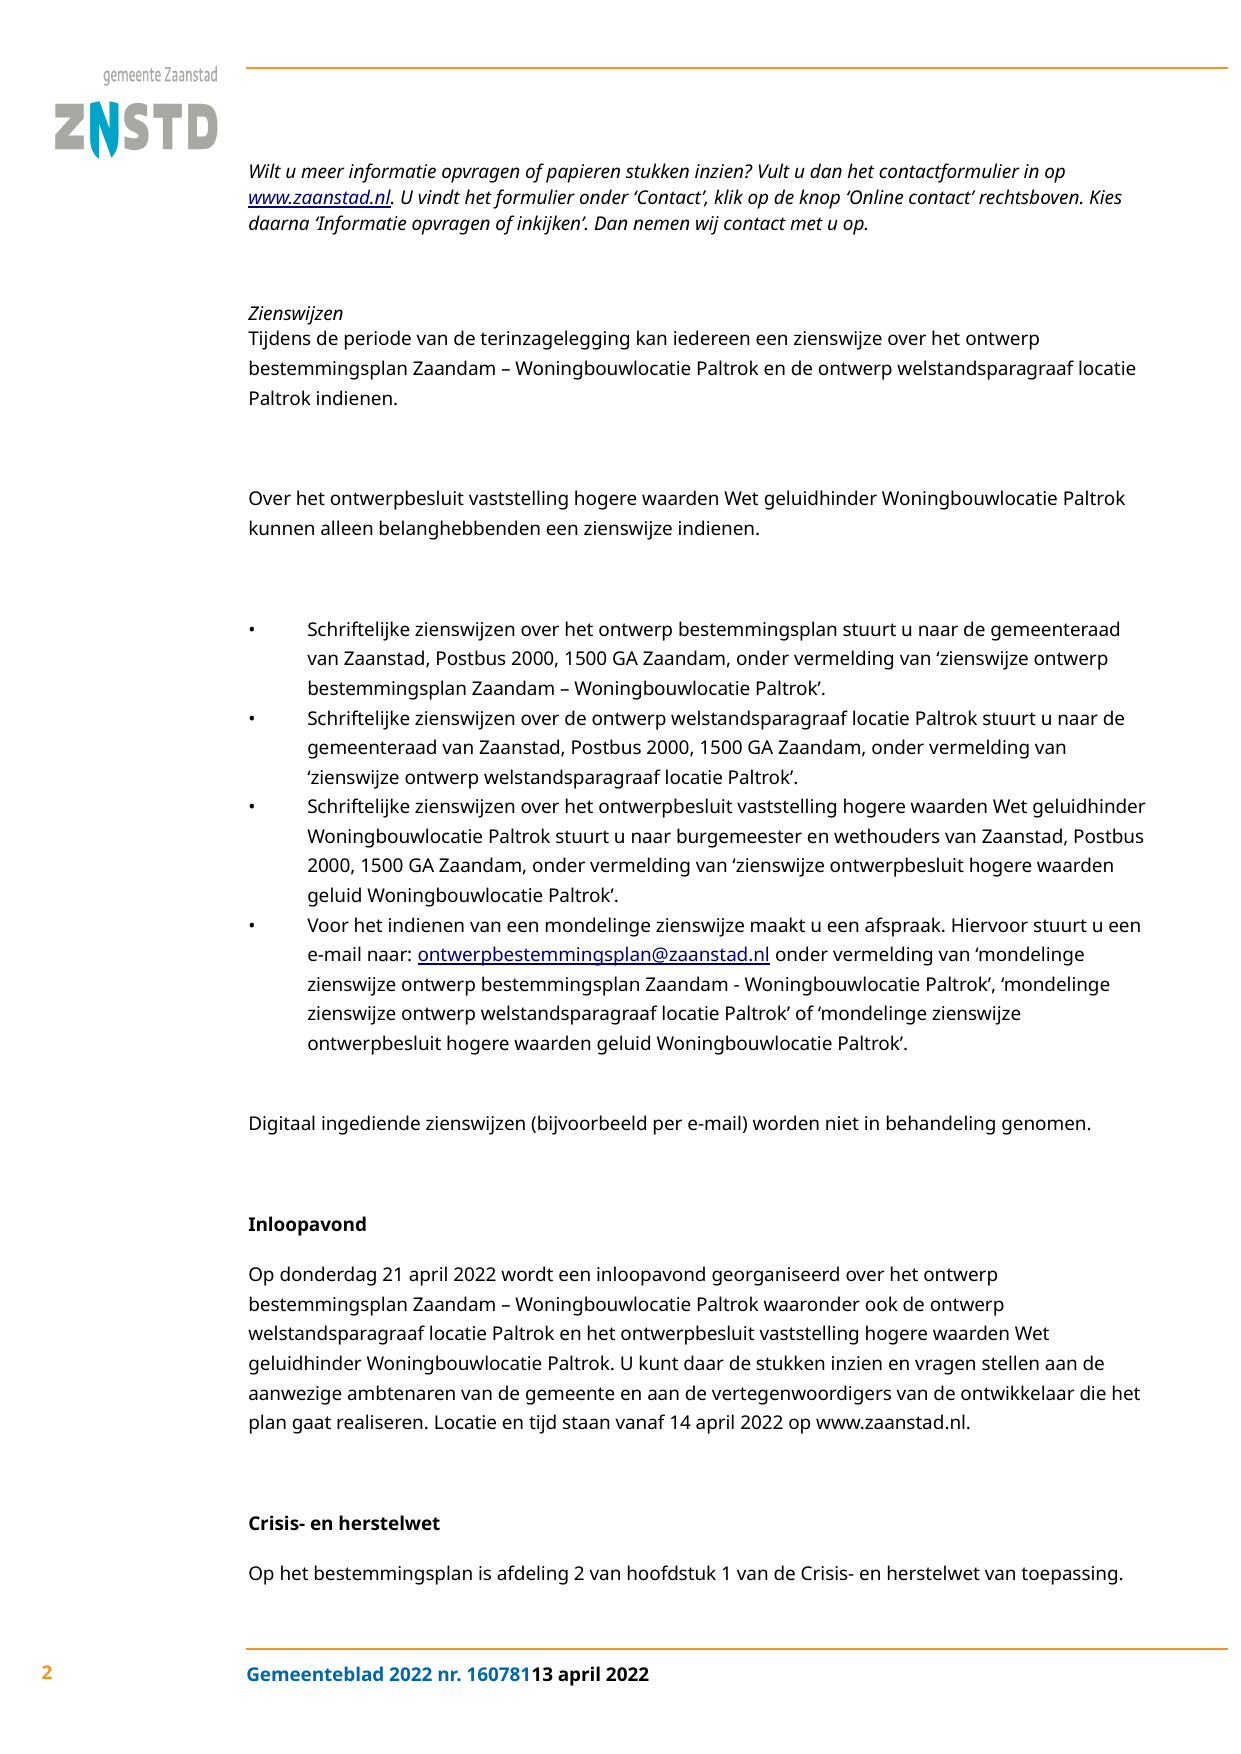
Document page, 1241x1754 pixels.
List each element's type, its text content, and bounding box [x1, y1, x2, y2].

list Schriftelijke zienswijzen over de ontwerp welstandsparagraaf locatie Paltrok stuurt u naar de gemeenteraad van Zaanstad, Postbus 2000, 1500 GA Zaandam, onder vermelding van ‘zienswijze ontwerp welstandsparagraaf locatie Paltrok’. [248, 705, 1152, 790]
text Digitaal ingediende zienswijzen (bijvoorbeeld per e-mail) worden niet in behandeling genomen. [248, 1110, 1152, 1136]
text Wilt u meer informatie opvragen of papieren stukken inzien? Vult u dan het contactformulier in op www.zaanstad.nl. U vindt het formulier onder ‘Contact’, klik op de knop ‘Online contact’ rechtsboven. Kies daarna ‘Informatie opvragen of inkijken’. Dan nemen wij contact met u op. [248, 159, 1152, 236]
picture [41, 47, 231, 172]
text Over het ontwerpbesluit vaststelling hogere waarden Wet geluidhinder Woningbouwlocatie Paltrok kunnen alleen belanghebbenden een zienswijze indienen. [248, 486, 1152, 541]
list Schriftelijke zienswijzen over het ontwerpbesluit vaststelling hogere waarden Wet geluidhinder Woningbouwlocatie Paltrok stuurt u naar burgemeester en wethouders van Zaanstad, Postbus 2000, 1500 GA Zaandam, onder vermelding van ‘zienswijze ontwerpbesluit hogere waarden geluid Woningbouwlocatie Paltrok’. [248, 793, 1152, 908]
text Tijdens de periode van de terinzagelegging kan iedereen een zienswijze over het ontwerp bestemmingsplan Zaandam – Woningbouwlocatie Paltrok en de ontwerp welstandsparagraaf locatie Paltrok indienen. [248, 326, 1152, 411]
list Voor het indienen van een mondelinge zienswijze maakt u een afspraak. Hiervoor stuurt u een e-mail naar: ontwerpbestemmingsplan@zaanstad.nl onder vermelding van ‘mondelinge zienswijze ontwerp bestemmingsplan Zaandam - Woningbouwlocatie Paltrok’, ‘mondelinge zienswijze ontwerp welstandsparagraaf locatie Paltrok’ of ‘mondelinge zienswijze ontwerpbesluit hogere waarden geluid Woningbouwlocatie Paltrok’. [248, 912, 1152, 1056]
text Zienswijzen [248, 300, 1152, 326]
text Inloopavond [248, 1211, 1152, 1237]
list Schriftelijke zienswijzen over het ontwerp bestemmingsplan stuurt u naar de gemeenteraad van Zaanstad, Postbus 2000, 1500 GA Zaandam, onder vermelding van ‘zienswijze ontwerp bestemmingsplan Zaandam – Woningbouwlocatie Paltrok’. [248, 616, 1152, 701]
text Op het bestemmingsplan is afdeling 2 van hoofdstuk 1 van de Crisis- en herstelwet van toepassing. [248, 1561, 1152, 1586]
text Op donderdag 21 april 2022 wordt een inloopavond georganiseerd over het ontwerp bestemmingsplan Zaandam – Woningbouwlocatie Paltrok waaronder ook de ontwerp welstandsparagraaf locatie Paltrok en het ontwerpbesluit vaststelling hogere waarden Wet geluidhinder Woningbouwlocatie Paltrok. U kunt daar de stukken inzien en vragen stellen aan de aanwezige ambtenaren van de gemeente en aan de vertegenwoordigers van de ontwikkelaar die het plan gaat realiseren. Locatie en tijd staan vanaf 14 april 2022 op www.zaanstad.nl. [248, 1261, 1152, 1435]
text Crisis- en herstelwet [248, 1510, 1152, 1536]
